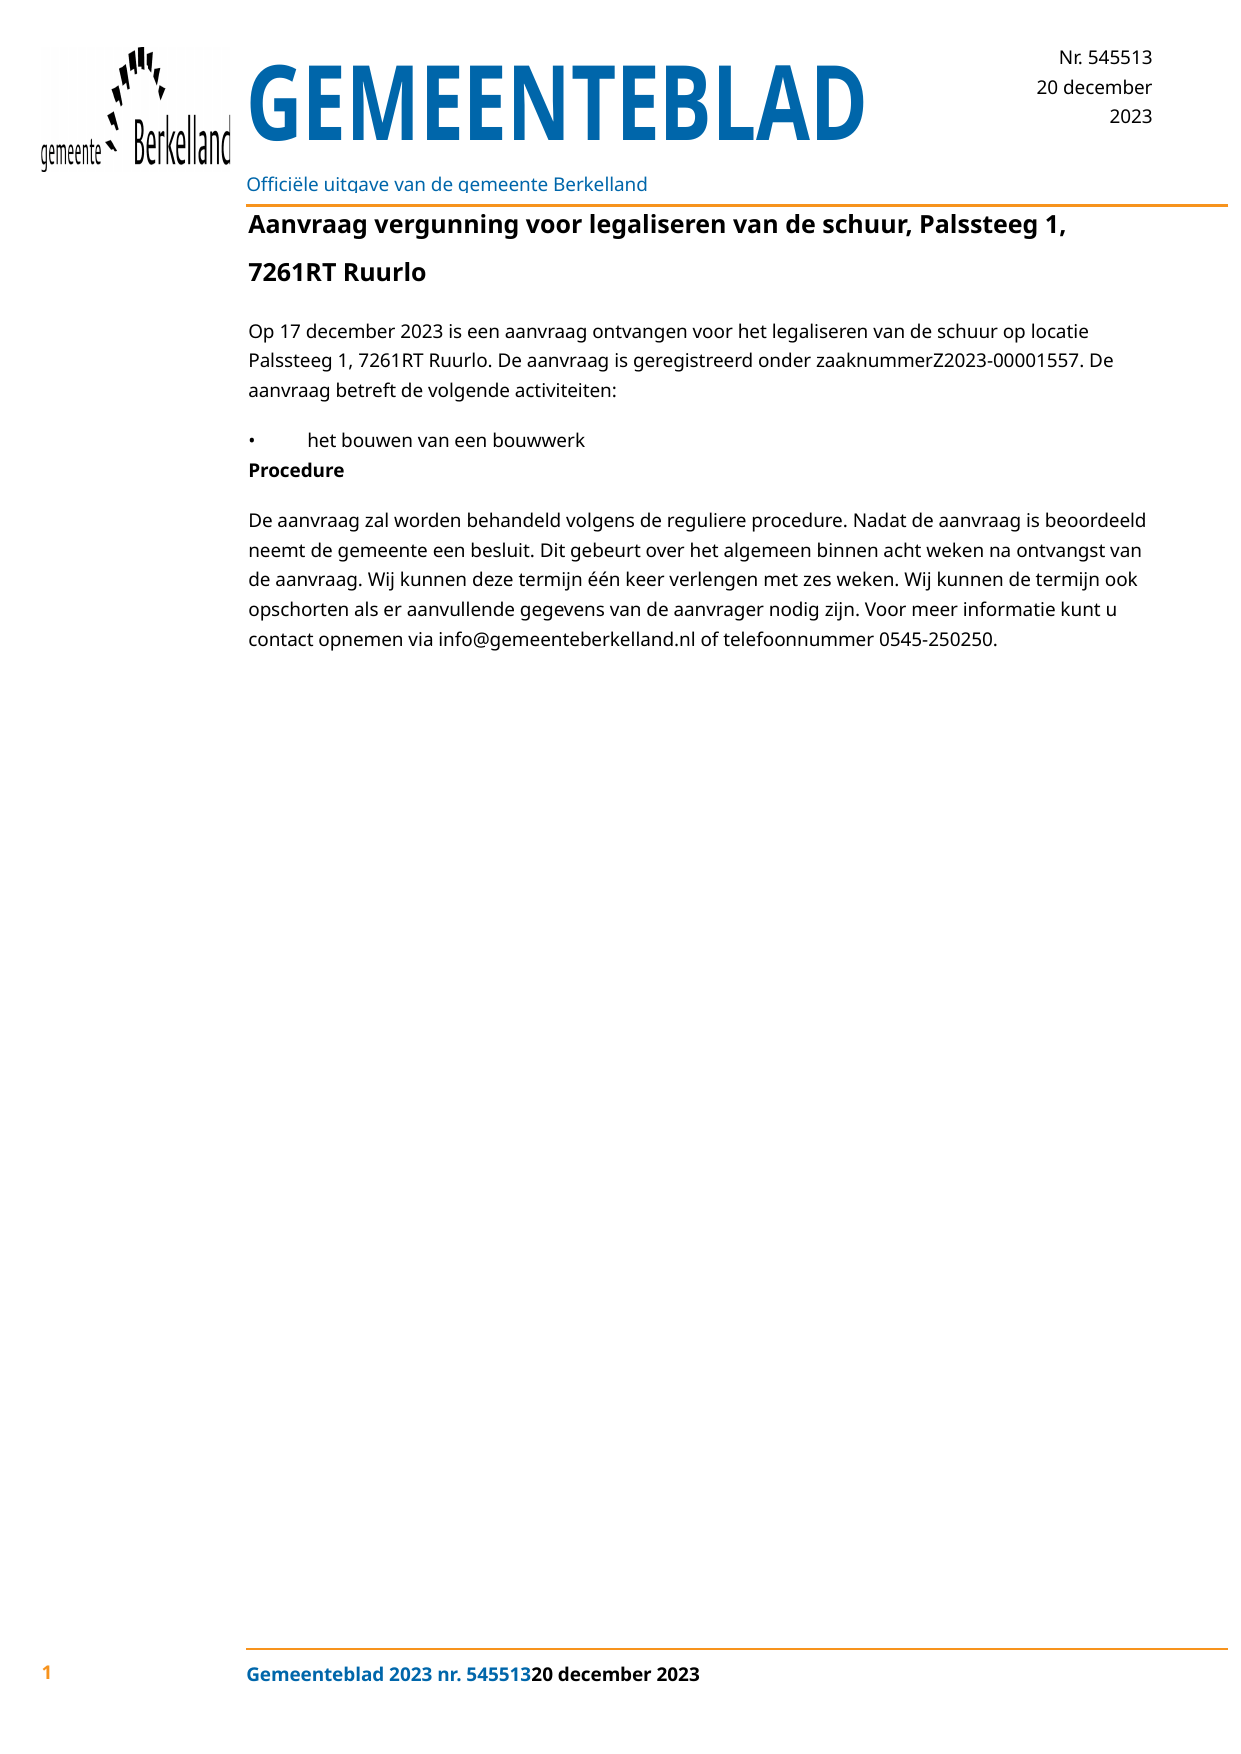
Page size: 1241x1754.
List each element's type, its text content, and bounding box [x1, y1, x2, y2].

picture [41, 47, 231, 172]
text Aanvraag vergunning voor legaliseren van de schuur, Palssteeg 1, 7261RT Ruurlo [248, 207, 1152, 288]
text Op 17 december 2023 is een aanvraag ontvangen voor het legaliseren van de schuur op locatie Palssteeg 1, 7261RT Ruurlo. De aanvraag is geregistreerd onder zaaknummerZ2023-00001557. De aanvraag betreft de volgende activiteiten: [248, 318, 1152, 403]
text De aanvraag zal worden behandeld volgens de reguliere procedure. Nadat de aanvraag is beoordeeld neemt de gemeente een besluit. Dit gebeurt over het algemeen binnen acht weken na ontvangst van de aanvraag. Wij kunnen deze termijn één keer verlengen met zes weken. Wij kunnen de termijn ook opschorten als er aanvullende gegevens van de aanvrager nodig zijn. Voor meer informatie kunt u contact opnemen via info@gemeenteberkelland.nl of telefoonnummer 0545-250250. [248, 507, 1152, 652]
list het bouwen van een bouwwerk [248, 427, 1152, 453]
text Procedure [248, 457, 1152, 483]
